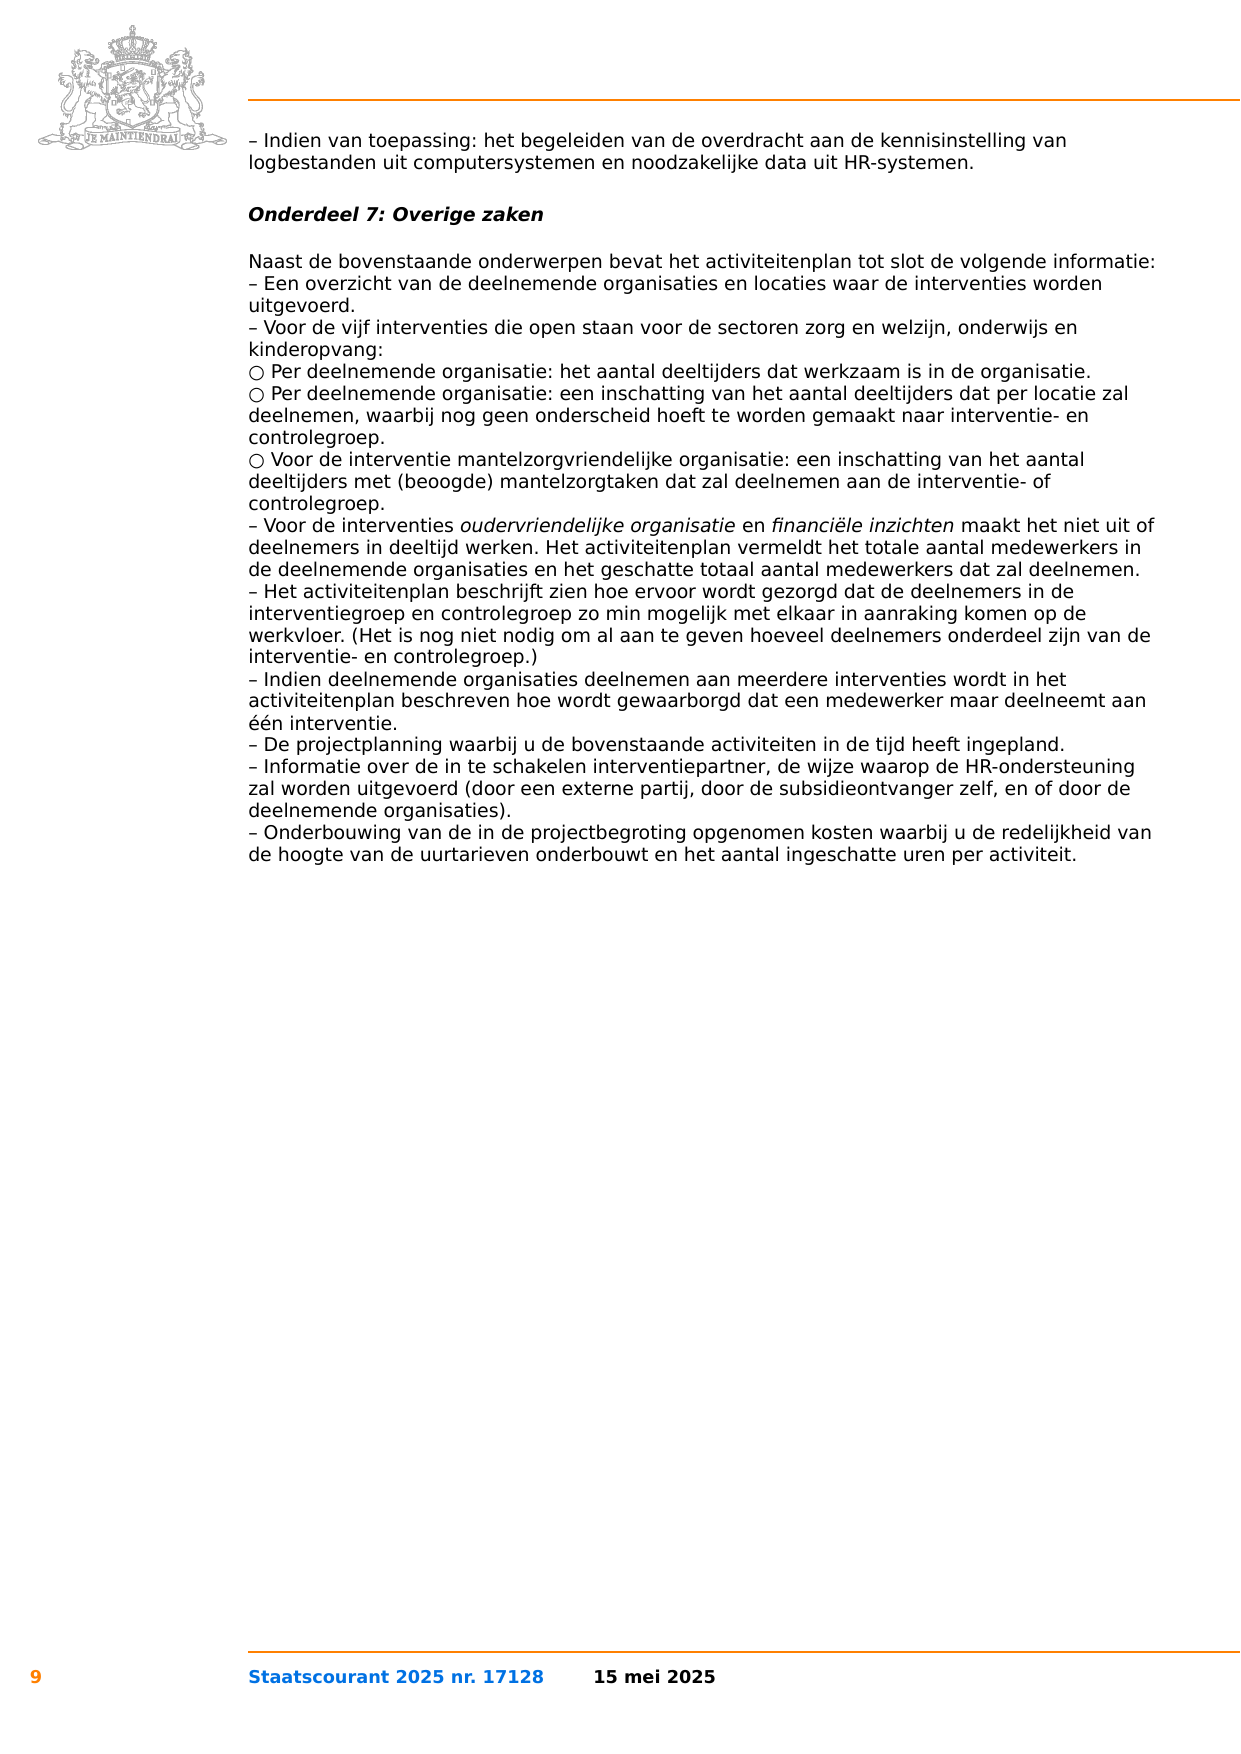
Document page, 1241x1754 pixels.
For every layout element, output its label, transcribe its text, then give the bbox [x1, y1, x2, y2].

text – Indien deelnemende organisaties deelnemen aan meerdere interventies wordt in het activiteitenplan beschreven hoe wordt gewaarborgd dat een medewerker maar deelneemt aan één interventie. [248, 668, 1163, 734]
subtitle Onderdeel 7: Overige zaken [248, 204, 1163, 226]
text – Voor de interventies oudervriendelijke organisatie en financiële inzichten maakt het niet uit of deelnemers in deeltijd werken. Het activiteitenplan vermeldt het totale aantal medewerkers in de deelnemende organisaties en het geschatte totaal aantal medewerkers dat zal deelnemen. [248, 514, 1163, 581]
text – Een overzicht van de deelnemende organisaties en locaties waar de interventies worden uitgevoerd. [248, 273, 1163, 317]
text ○ Per deelnemende organisatie: een inschatting van het aantal deeltijders dat per locatie zal deelnemen, waarbij nog geen onderscheid hoeft te worden gemaakt naar interventie- en controlegroep. [248, 383, 1163, 449]
text – Indien van toepassing: het begeleiden van de overdracht aan de kennisinstelling van logbestanden uit computersystemen en noodzakelijke data uit HR-systemen. [248, 130, 1163, 174]
text – Onderbouwing van de in de projectbegroting opgenomen kosten waarbij u de redelijkheid van de hoogte van de uurtarieven onderbouwt en het aantal ingeschatte uren per activiteit. [248, 822, 1163, 866]
text ○ Voor de interventie mantelzorgvriendelijke organisatie: een inschatting van het aantal deeltijders met (beoogde) mantelzorgtaken dat zal deelnemen aan de interventie- of controlegroep. [248, 449, 1163, 514]
text – Informatie over de in te schakelen interventiepartner, de wijze waarop de HR-ondersteuning zal worden uitgevoerd (door een externe partij, door de subsidieontvanger zelf, en of door de deelnemende organisaties). [248, 756, 1163, 822]
picture [38, 25, 227, 150]
text – Het activiteitenplan beschrijft zien hoe ervoor wordt gezorgd dat de deelnemers in de interventiegroep en controlegroep zo min mogelijk met elkaar in aanraking komen op de werkvloer. (Het is nog niet nodig om al aan te geven hoeveel deelnemers onderdeel zijn van de interventie- en controlegroep.) [248, 581, 1163, 668]
text – Voor de vijf interventies die open staan voor de sectoren zorg en welzijn, onderwijs en kinderopvang: [248, 317, 1163, 361]
text ○ Per deelnemende organisatie: het aantal deeltijders dat werkzaam is in de organisatie. [248, 361, 1163, 383]
text – De projectplanning waarbij u de bovenstaande activiteiten in de tijd heeft ingepland. [248, 734, 1163, 756]
text Naast de bovenstaande onderwerpen bevat het activiteitenplan tot slot de volgende informatie: [248, 251, 1163, 273]
